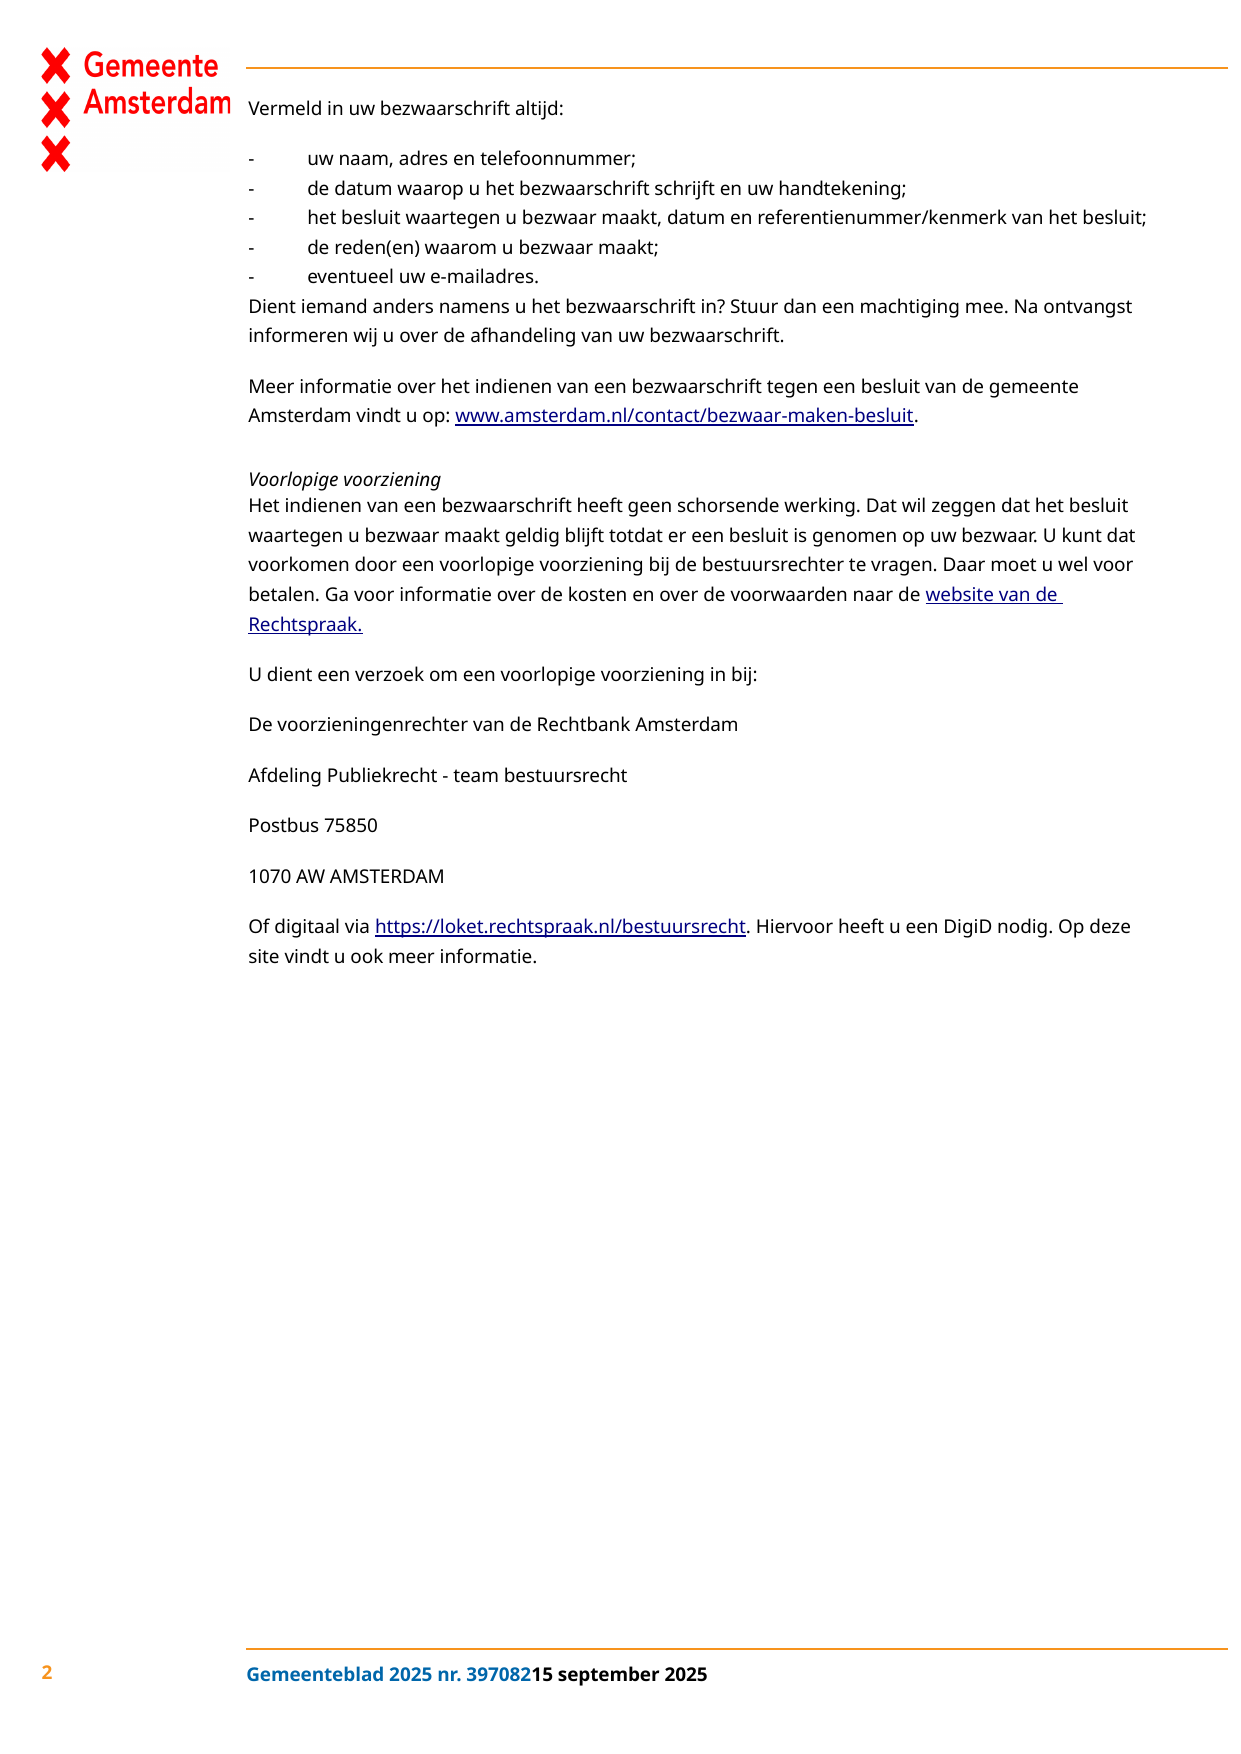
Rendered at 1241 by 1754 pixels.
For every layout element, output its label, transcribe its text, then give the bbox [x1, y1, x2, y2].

list het besluit waartegen u bezwaar maakt, datum en referentienummer/kenmerk van het besluit; [248, 204, 1152, 230]
text Vermeld in uw bezwaarschrift altijd: [248, 95, 1152, 121]
picture [41, 47, 231, 172]
text 1070 AW AMSTERDAM [248, 863, 1152, 888]
list de reden(en) waarom u bezwaar maakt; [248, 234, 1152, 260]
text De voorzieningenrechter van de Rechtbank Amsterdam [248, 712, 1152, 737]
text Postbus 75850 [248, 812, 1152, 838]
text Afdeling Publiekrecht - team bestuursrecht [248, 762, 1152, 788]
list uw naam, adres en telefoonnummer; [248, 145, 1152, 171]
text U dient een verzoek om een voorlopige voorziening in bij: [248, 661, 1152, 687]
text Of digitaal via https://loket.rechtspraak.nl/bestuursrecht. Hiervoor heeft u een DigiD nodig. Op deze site vindt u ook meer informatie. [248, 913, 1152, 968]
text Meer informatie over het indienen van een bezwaarschrift tegen een besluit van de gemeente Amsterdam vindt u op: www.amsterdam.nl/contact/bezwaar-maken-besluit. [248, 373, 1152, 428]
text Dient iemand anders namens u het bezwaarschrift in? Stuur dan een machtiging mee. Na ontvangst informeren wij u over de afhandeling van uw bezwaarschrift. [248, 293, 1152, 348]
list eventueel uw e-mailadres. [248, 263, 1152, 289]
text Voorlopige voorziening [248, 467, 1152, 492]
text Het indienen van een bezwaarschrift heeft geen schorsende werking. Dat wil zeggen dat het besluit waartegen u bezwaar maakt geldig blijft totdat er een besluit is genomen op uw bezwaar. U kunt dat voorkomen door een voorlopige voorziening bij de bestuursrechter te vragen. Daar moet u wel voor betalen. Ga voor informatie over de kosten en over de voorwaarden naar de website van de Rechtspraak. [248, 492, 1152, 636]
list de datum waarop u het bezwaarschrift schrijft en uw handtekening; [248, 175, 1152, 201]
